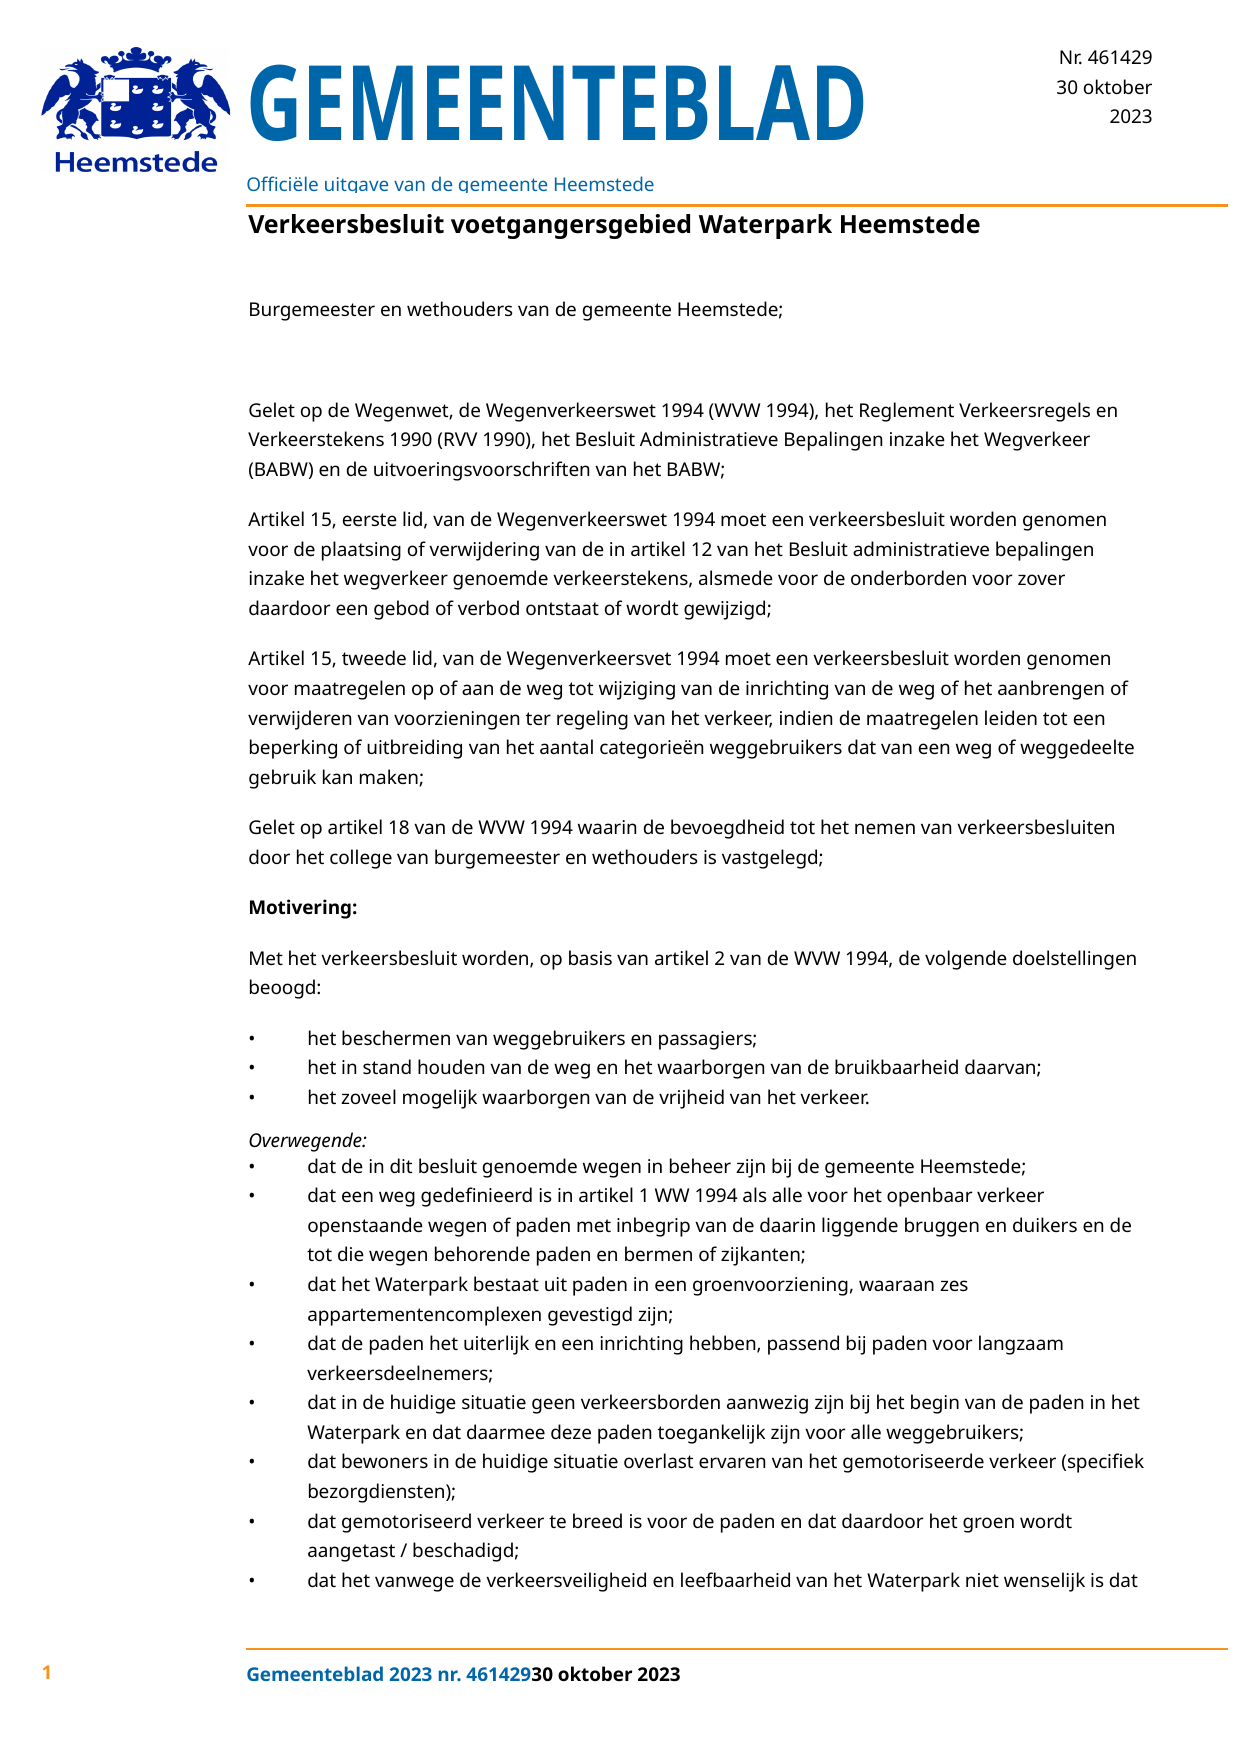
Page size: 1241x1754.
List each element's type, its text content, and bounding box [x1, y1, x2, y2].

list dat de paden het uiterlijk en een inrichting hebben, passend bij paden voor langzaam verkeersdeelnemers; [248, 1330, 1152, 1386]
list het beschermen van weggebruikers en passagiers; [248, 1025, 1152, 1051]
text Artikel 15, tweede lid, van de Wegenverkeersvet 1994 moet een verkeersbesluit worden genomen voor maatregelen op of aan de weg tot wijziging van de inrichting van de weg of het aanbrengen of verwijderen van voorzieningen ter regeling van het verkeer, indien de maatregelen leiden tot een beperking of uitbreiding van het aantal categorieën weggebruikers dat van een weg of weggedeelte gebruik kan maken; [248, 646, 1152, 790]
list het zoveel mogelijk waarborgen van de vrijheid van het verkeer. [248, 1084, 1152, 1110]
list dat in de huidige situatie geen verkeersborden aanwezig zijn bij het begin van de paden in het Waterpark en dat daarmee deze paden toegankelijk zijn voor alle weggebruikers; [248, 1389, 1152, 1445]
picture [41, 47, 231, 172]
text Met het verkeersbesluit worden, op basis van artikel 2 van de WVW 1994, de volgende doelstellingen beoogd: [248, 945, 1152, 1000]
list dat het Waterpark bestaat uit paden in een groenvoorziening, waaraan zes appartementencomplexen gevestigd zijn; [248, 1271, 1152, 1326]
list het in stand houden van de weg en het waarborgen van de bruikbaarheid daarvan; [248, 1054, 1152, 1080]
list dat de in dit besluit genoemde wegen in beheer zijn bij de gemeente Heemstede; [248, 1153, 1152, 1178]
text Burgemeester en wethouders van de gemeente Heemstede; [248, 296, 1152, 322]
text Motivering: [248, 894, 1152, 920]
text Artikel 15, eerste lid, van de Wegenverkeerswet 1994 moet een verkeersbesluit worden genomen voor de plaatsing of verwijdering van de in artikel 12 van het Besluit administratieve bepalingen inzake het wegverkeer genoemde verkeerstekens, alsmede voor de onderborden voor zover daardoor een gebod of verbod ontstaat of wordt gewijzigd; [248, 506, 1152, 621]
text Overwegende: [248, 1127, 1152, 1153]
text Gelet op de Wegenwet, de Wegenverkeerswet 1994 (WVW 1994), het Reglement Verkeersregels en Verkeerstekens 1990 (RVV 1990), het Besluit Administratieve Bepalingen inzake het Wegverkeer (BABW) en de uitvoeringsvoorschriften van het BABW; [248, 397, 1152, 482]
text Verkeersbesluit voetgangersgebied Waterpark Heemstede [248, 207, 1152, 241]
list dat het vanwege de verkeersveiligheid en leefbaarheid van het Waterpark niet wenselijk is dat [248, 1567, 1152, 1593]
list dat gemotoriseerd verkeer te breed is voor de paden en dat daardoor het groen wordt aangetast / beschadigd; [248, 1508, 1152, 1563]
list dat bewoners in de huidige situatie overlast ervaren van het gemotoriseerde verkeer (specifiek bezorgdiensten); [248, 1449, 1152, 1504]
list dat een weg gedefinieerd is in artikel 1 WW 1994 als alle voor het openbaar verkeer openstaande wegen of paden met inbegrip van de daarin liggende bruggen en duikers en de tot die wegen behorende paden en bermen of zijkanten; [248, 1182, 1152, 1267]
text Gelet op artikel 18 van de WVW 1994 waarin de bevoegdheid tot het nemen van verkeersbesluiten door het college van burgemeester en wethouders is vastgelegd; [248, 814, 1152, 870]
